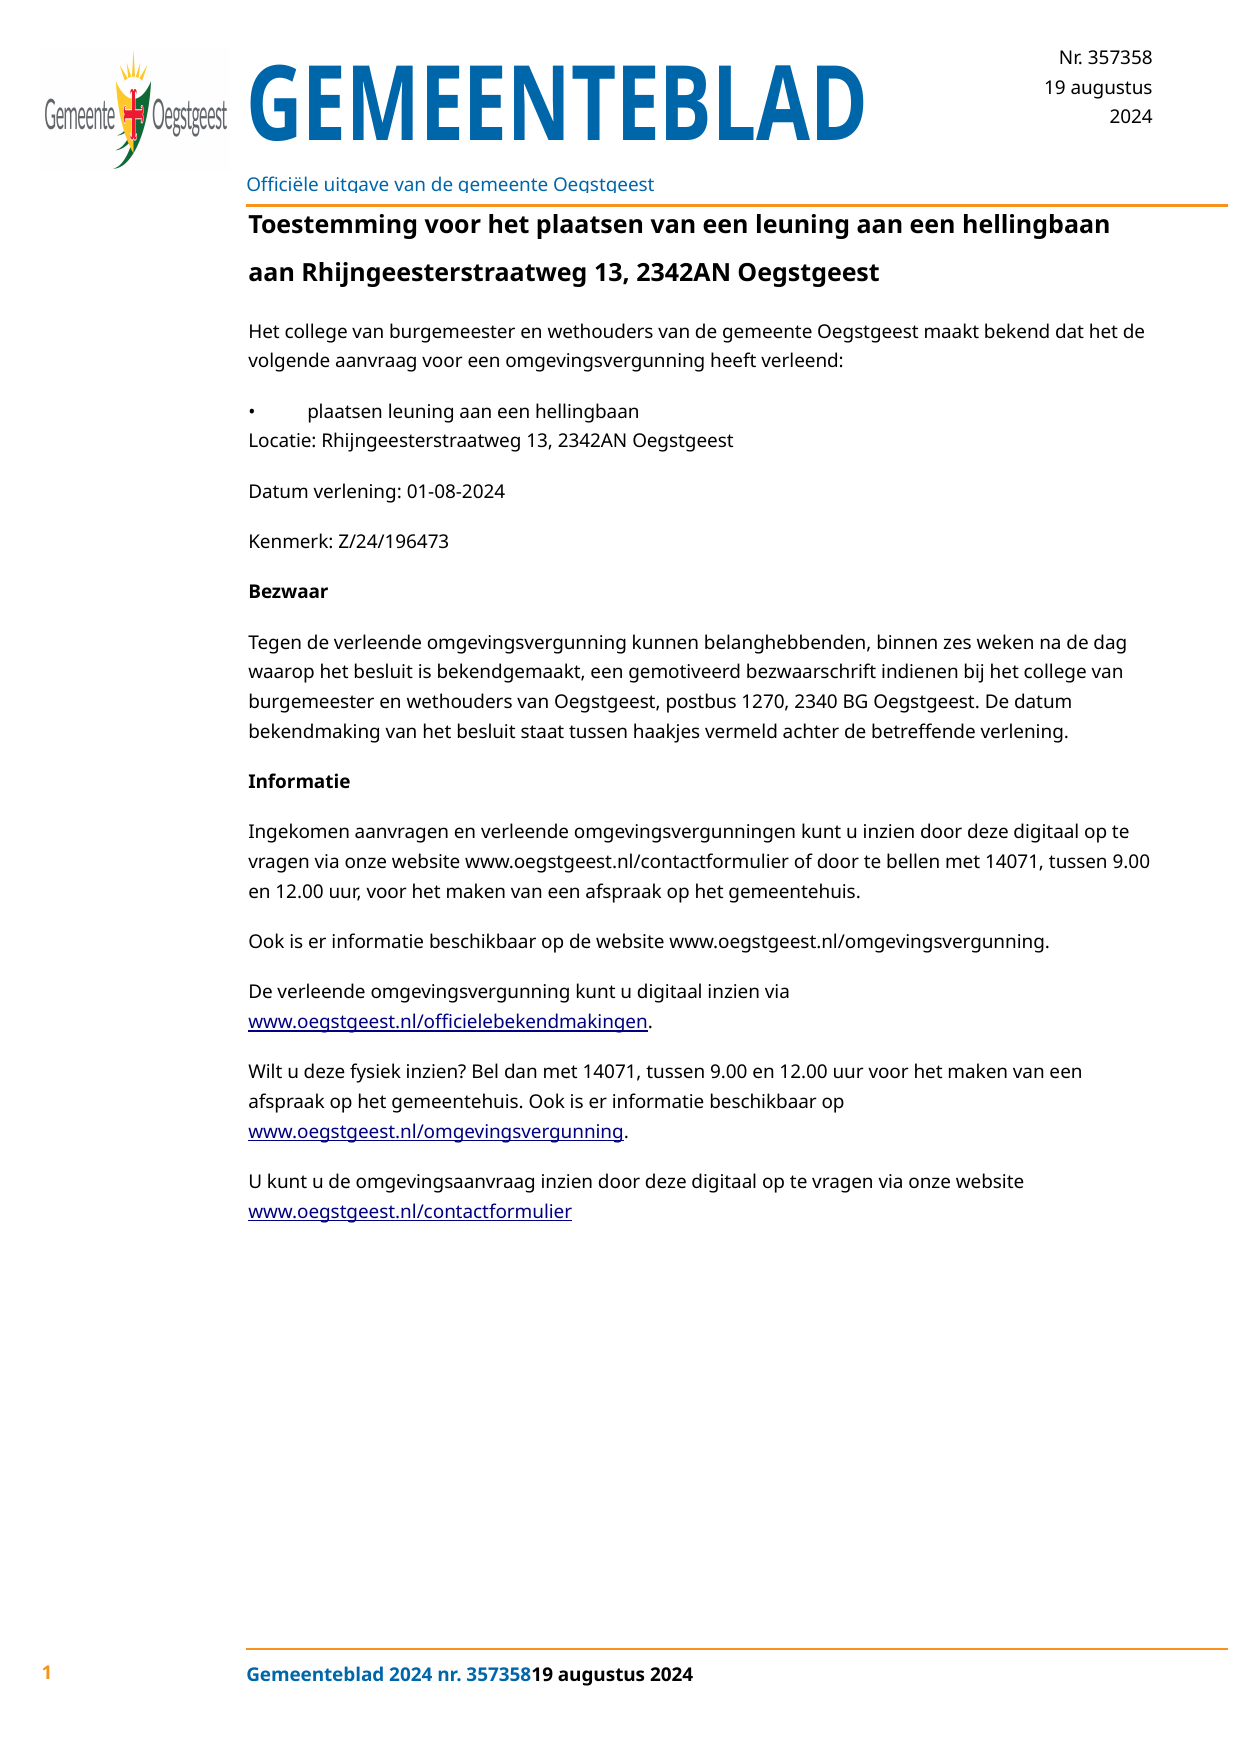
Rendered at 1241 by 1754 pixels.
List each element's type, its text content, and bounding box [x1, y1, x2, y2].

text Toestemming voor het plaatsen van een leuning aan een hellingbaan aan Rhijngeesterstraatweg 13, 2342AN Oegstgeest [248, 207, 1152, 288]
list plaatsen leuning aan een hellingbaan [248, 398, 1152, 424]
text Tegen de verleende omgevingsvergunning kunnen belanghebbenden, binnen zes weken na de dag waarop het besluit is bekendgemaakt, een gemotiveerd bezwaarschrift indienen bij het college van burgemeester en wethouders van Oegstgeest, postbus 1270, 2340 BG Oegstgeest. De datum bekendmaking van het besluit staat tussen haakjes vermeld achter de betreffende verlening. [248, 629, 1152, 744]
text Datum verlening: 01-08-2024 [248, 478, 1152, 504]
text De verleende omgevingsvergunning kunt u digitaal inzien via www.oegstgeest.nl/officielebekendmakingen. [248, 979, 1152, 1034]
picture [41, 47, 231, 172]
text U kunt u de omgevingsaanvraag inzien door deze digitaal op te vragen via onze website www.oegstgeest.nl/contactformulier [248, 1168, 1152, 1224]
text Ook is er informatie beschikbaar op de website www.oegstgeest.nl/omgevingsvergunning. [248, 928, 1152, 954]
text Wilt u deze fysiek inzien? Bel dan met 14071, tussen 9.00 en 12.00 uur voor het maken van een afspraak op het gemeentehuis. Ook is er informatie beschikbaar op www.oegstgeest.nl/omgevingsvergunning. [248, 1059, 1152, 1144]
text Informatie [248, 768, 1152, 794]
text Het college van burgemeester en wethouders van de gemeente Oegstgeest maakt bekend dat het de volgende aanvraag voor een omgevingsvergunning heeft verleend: [248, 318, 1152, 373]
text Bezwaar [248, 579, 1152, 604]
text Ingekomen aanvragen en verleende omgevingsvergunningen kunt u inzien door deze digitaal op te vragen via onze website www.oegstgeest.nl/contactformulier of door te bellen met 14071, tussen 9.00 en 12.00 uur, voor het maken van een afspraak op het gemeentehuis. [248, 819, 1152, 904]
text Locatie: Rhijngeesterstraatweg 13, 2342AN Oegstgeest [248, 427, 1152, 453]
text Kenmerk: Z/24/196473 [248, 528, 1152, 554]
